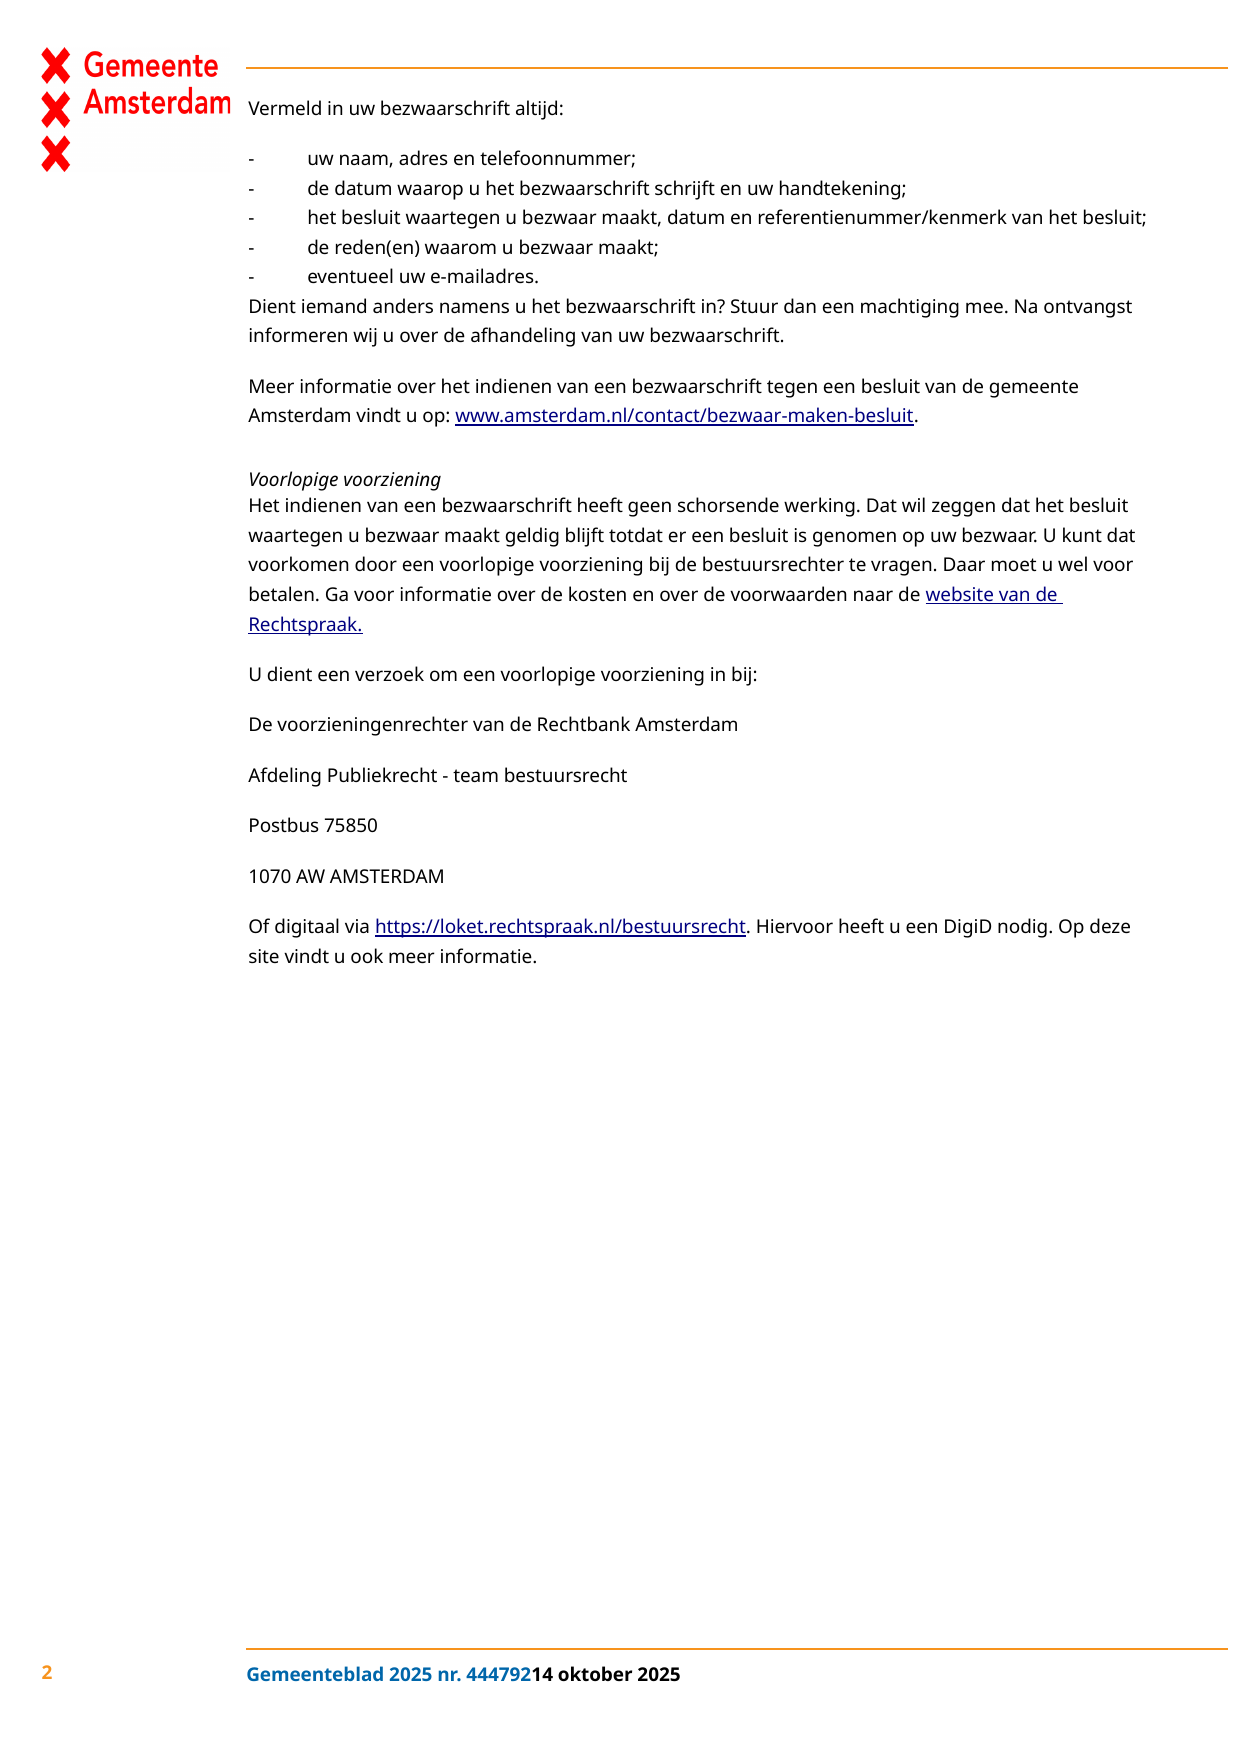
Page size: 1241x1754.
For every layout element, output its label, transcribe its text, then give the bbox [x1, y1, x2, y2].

picture [41, 47, 231, 172]
text Of digitaal via https://loket.rechtspraak.nl/bestuursrecht. Hiervoor heeft u een DigiD nodig. Op deze site vindt u ook meer informatie. [248, 913, 1152, 968]
text Afdeling Publiekrecht - team bestuursrecht [248, 762, 1152, 788]
text U dient een verzoek om een voorlopige voorziening in bij: [248, 661, 1152, 687]
text De voorzieningenrechter van de Rechtbank Amsterdam [248, 712, 1152, 737]
text Vermeld in uw bezwaarschrift altijd: [248, 95, 1152, 121]
text Meer informatie over het indienen van een bezwaarschrift tegen een besluit van de gemeente Amsterdam vindt u op: www.amsterdam.nl/contact/bezwaar-maken-besluit. [248, 373, 1152, 428]
list de reden(en) waarom u bezwaar maakt; [248, 234, 1152, 260]
list eventueel uw e-mailadres. [248, 263, 1152, 289]
list de datum waarop u het bezwaarschrift schrijft en uw handtekening; [248, 175, 1152, 201]
text Dient iemand anders namens u het bezwaarschrift in? Stuur dan een machtiging mee. Na ontvangst informeren wij u over de afhandeling van uw bezwaarschrift. [248, 293, 1152, 348]
text 1070 AW AMSTERDAM [248, 863, 1152, 888]
text Het indienen van een bezwaarschrift heeft geen schorsende werking. Dat wil zeggen dat het besluit waartegen u bezwaar maakt geldig blijft totdat er een besluit is genomen op uw bezwaar. U kunt dat voorkomen door een voorlopige voorziening bij de bestuursrechter te vragen. Daar moet u wel voor betalen. Ga voor informatie over de kosten en over de voorwaarden naar de website van de Rechtspraak. [248, 492, 1152, 636]
text Voorlopige voorziening [248, 467, 1152, 492]
text Postbus 75850 [248, 812, 1152, 838]
list uw naam, adres en telefoonnummer; [248, 145, 1152, 171]
list het besluit waartegen u bezwaar maakt, datum en referentienummer/kenmerk van het besluit; [248, 204, 1152, 230]
